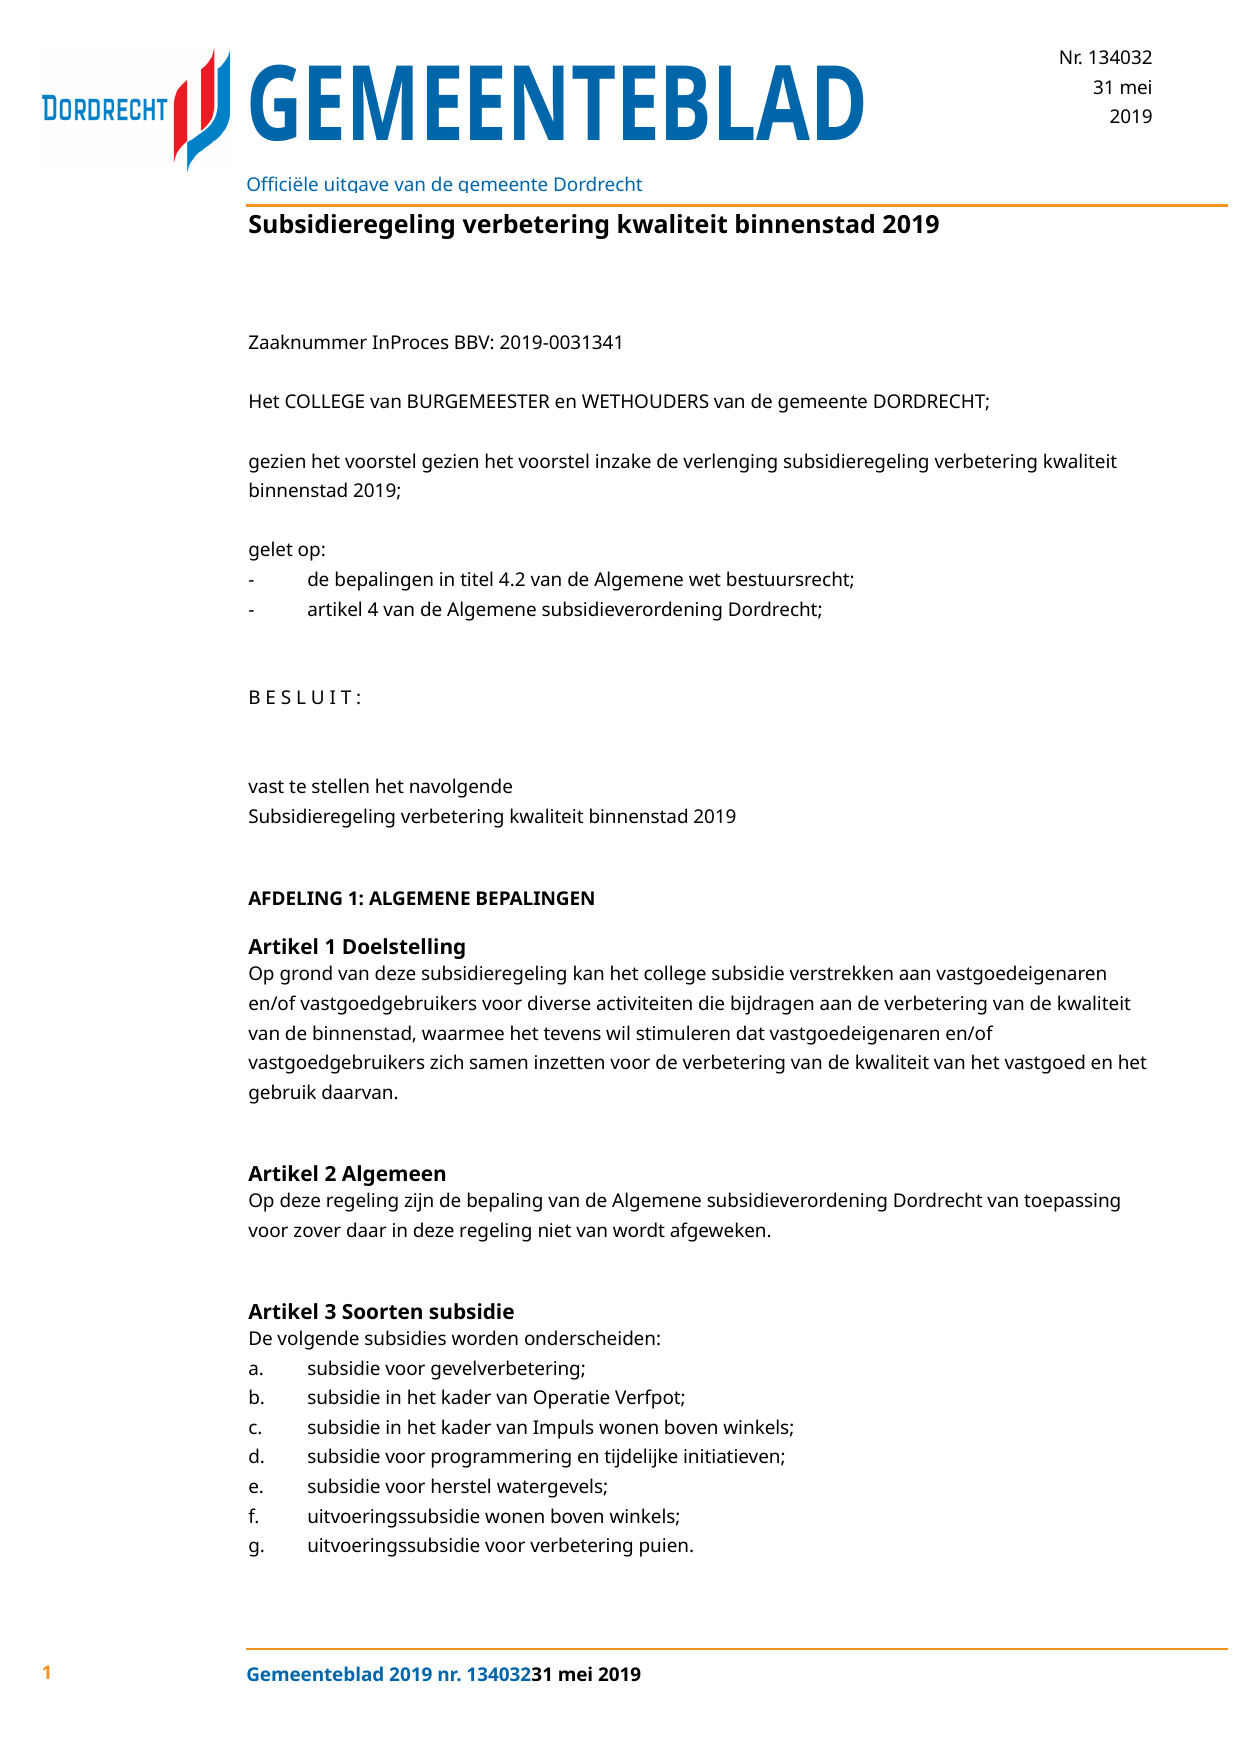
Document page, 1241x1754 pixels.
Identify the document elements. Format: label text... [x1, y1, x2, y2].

text Het COLLEGE van BURGEMEESTER en WETHOUDERS van de gemeente DORDRECHT; [248, 389, 1152, 414]
list subsidie voor programmering en tijdelijke initiatieven; [248, 1444, 1152, 1469]
text Subsidieregeling verbetering kwaliteit binnenstad 2019 [248, 803, 1152, 828]
text AFDELING 1: ALGEMENE BEPALINGEN [248, 883, 1152, 911]
text vast te stellen het navolgende [248, 773, 1152, 799]
text Zaaknummer InProces BBV: 2019-0031341 [248, 329, 1152, 355]
text gelet op: [248, 537, 1152, 562]
text gezien het voorstel gezien het voorstel inzake de verlenging subsidieregeling verbetering kwaliteit binnenstad 2019; [248, 448, 1152, 503]
text Op deze regeling zijn de bepaling van de Algemene subsidieverordening Dordrecht van toepassing voor zover daar in deze regeling niet van wordt afgeweken. [248, 1187, 1152, 1243]
text Subsidieregeling verbetering kwaliteit binnenstad 2019 [248, 207, 1152, 241]
text B E S L U I T : [248, 684, 1152, 710]
list uitvoeringssubsidie wonen boven winkels; [248, 1503, 1152, 1528]
text Artikel 1 Doelstelling [248, 932, 1152, 961]
list subsidie voor gevelverbetering; [248, 1355, 1152, 1381]
list subsidie voor herstel watergevels; [248, 1473, 1152, 1499]
list subsidie in het kader van Impuls wonen boven winkels; [248, 1414, 1152, 1440]
picture [41, 47, 231, 172]
text De volgende subsidies worden onderscheiden: [248, 1325, 1152, 1351]
list de bepalingen in titel 4.2 van de Algemene wet bestuursrecht; [248, 566, 1152, 592]
text Artikel 3 Soorten subsidie [248, 1297, 1152, 1325]
text Artikel 2 Algemeen [248, 1159, 1152, 1187]
list uitvoeringssubsidie voor verbetering puien. [248, 1532, 1152, 1558]
list artikel 4 van de Algemene subsidieverordening Dordrecht; [248, 596, 1152, 621]
list subsidie in het kader van Operatie Verfpot; [248, 1384, 1152, 1410]
text Op grond van deze subsidieregeling kan het college subsidie verstrekken aan vastgoedeigenaren en/of vastgoedgebruikers voor diverse activiteiten die bijdragen aan de verbetering van de kwaliteit van de binnenstad, waarmee het tevens wil stimuleren dat vastgoedeigenaren en/of vastgoedgebruikers zich samen inzetten voor de verbetering van de kwaliteit van het vastgoed en het gebruik daarvan. [248, 961, 1152, 1104]
